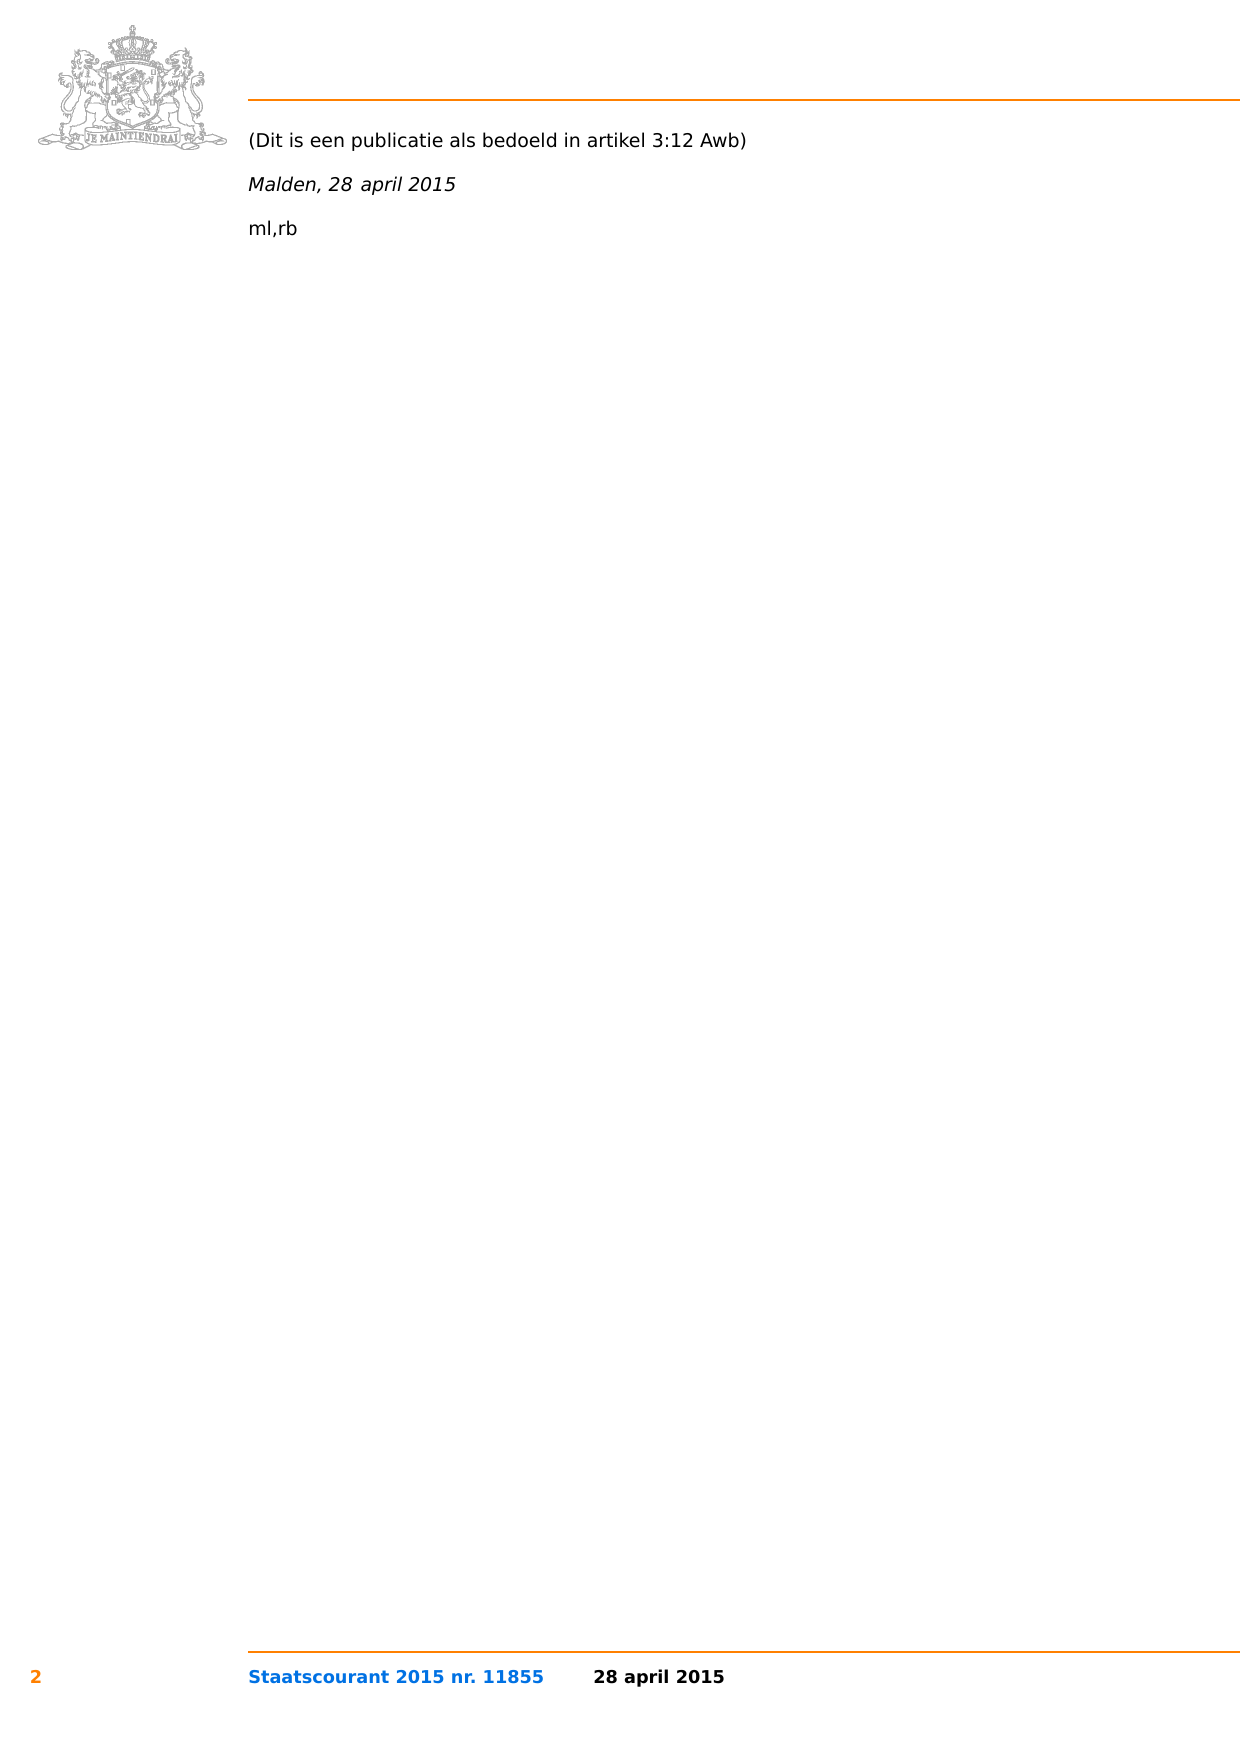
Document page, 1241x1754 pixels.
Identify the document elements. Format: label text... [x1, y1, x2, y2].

text ml,rb [248, 218, 1163, 239]
text Malden, 28 april 2015 [248, 174, 1163, 196]
text (Dit is een publicatie als bedoeld in artikel 3:12 Awb) [248, 130, 1163, 152]
picture [38, 25, 227, 150]
